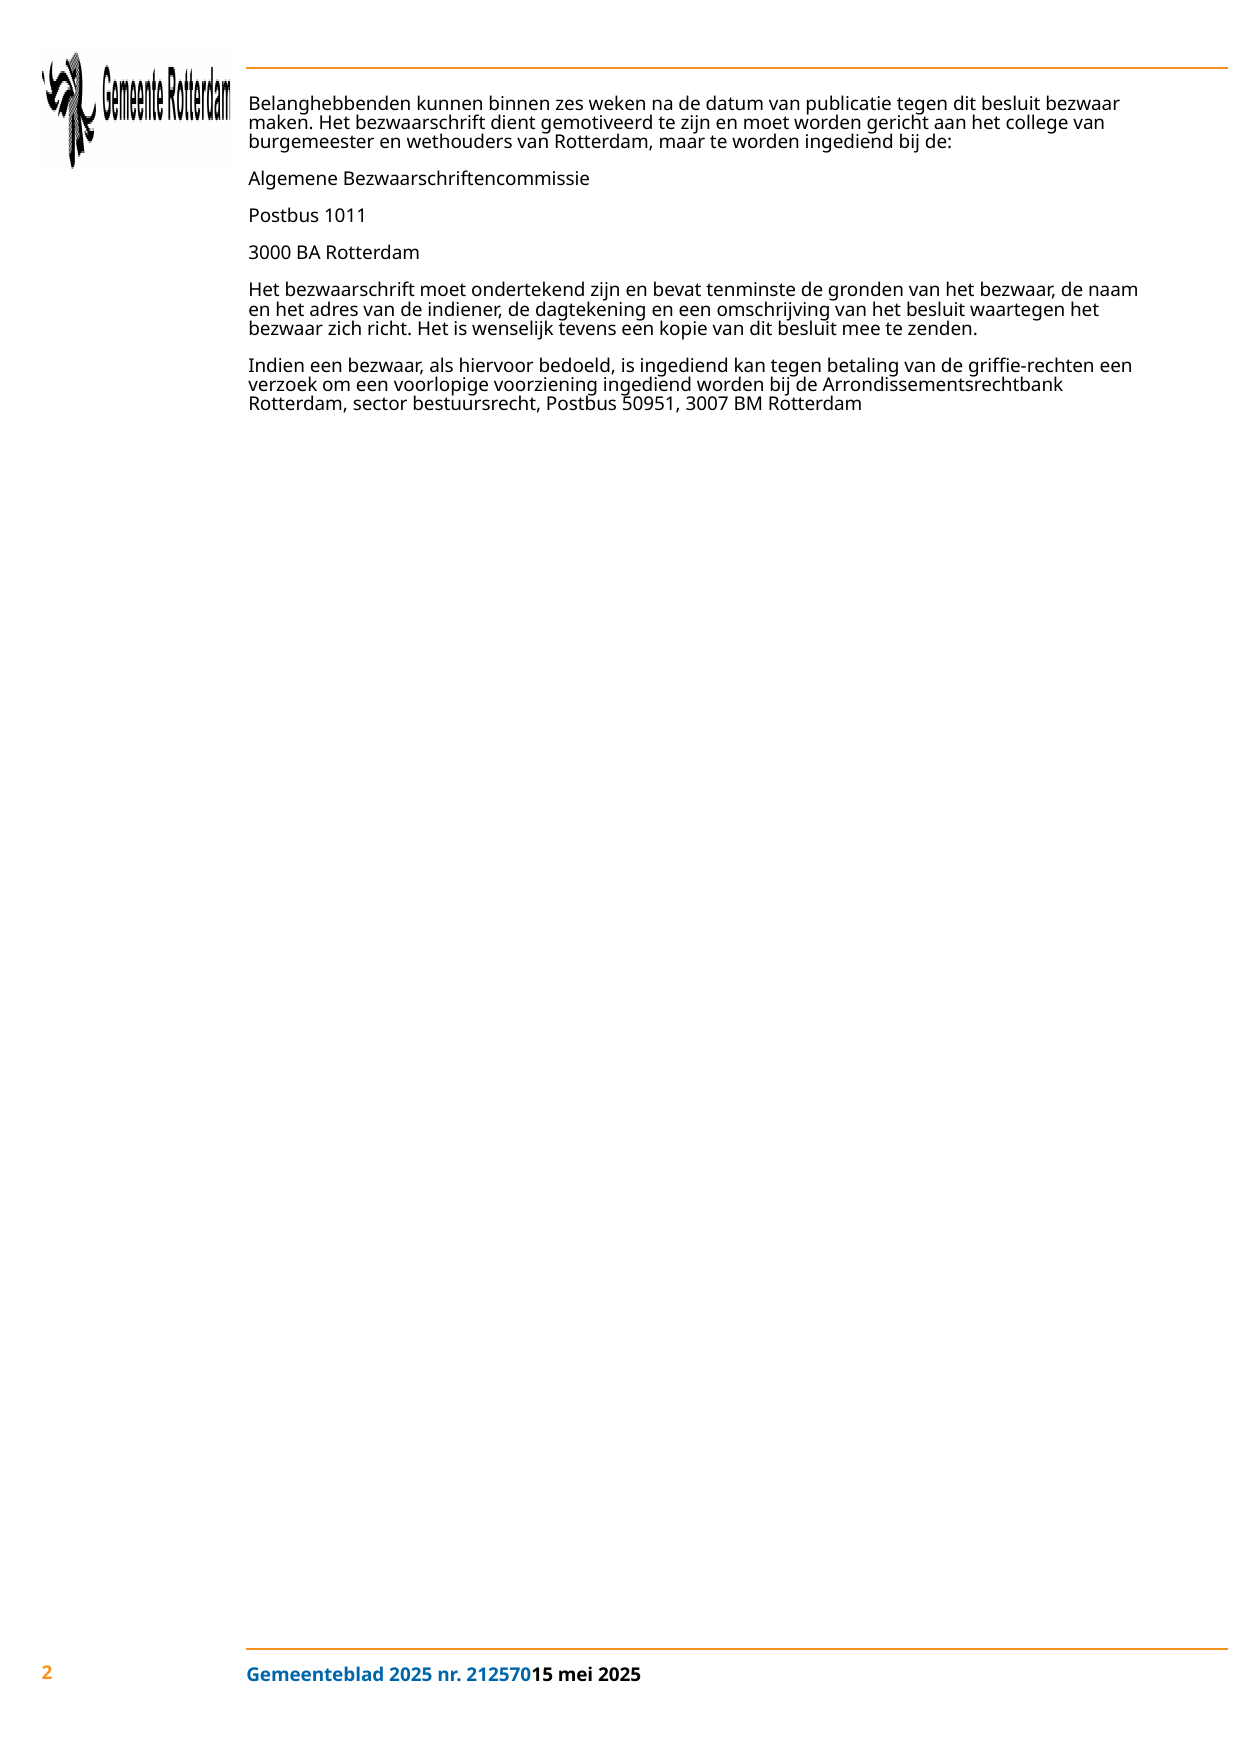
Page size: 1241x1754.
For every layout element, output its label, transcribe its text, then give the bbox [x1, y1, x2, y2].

text Algemene Bezwaarschriftencommissie [248, 170, 1152, 190]
text Belanghebbenden kunnen binnen zes weken na de datum van publicatie tegen dit besluit bezwaar maken. Het bezwaarschrift dient gemotiveerd te zijn en moet worden gericht aan het college van burgemeester en wethouders van Rotterdam, maar te worden ingediend bij de: [248, 95, 1152, 153]
text Postbus 1011 [248, 207, 1152, 227]
text Indien een bezwaar, als hiervoor bedoeld, is ingediend kan tegen betaling van de griffie-rechten een verzoek om een voorlopige voorziening ingediend worden bij de Arrondissementsrechtbank Rotterdam, sector bestuursrecht, Postbus 50951, 3007 BM Rotterdam [248, 357, 1152, 415]
picture [41, 47, 231, 172]
text 3000 BA Rotterdam [248, 244, 1152, 264]
text Het bezwaarschrift moet ondertekend zijn en bevat tenminste de gronden van het bezwaar, de naam en het adres van de indiener, de dagtekening en een omschrijving van het besluit waartegen het bezwaar zich richt. Het is wenselijk tevens een kopie van dit besluit mee te zenden. [248, 281, 1152, 339]
